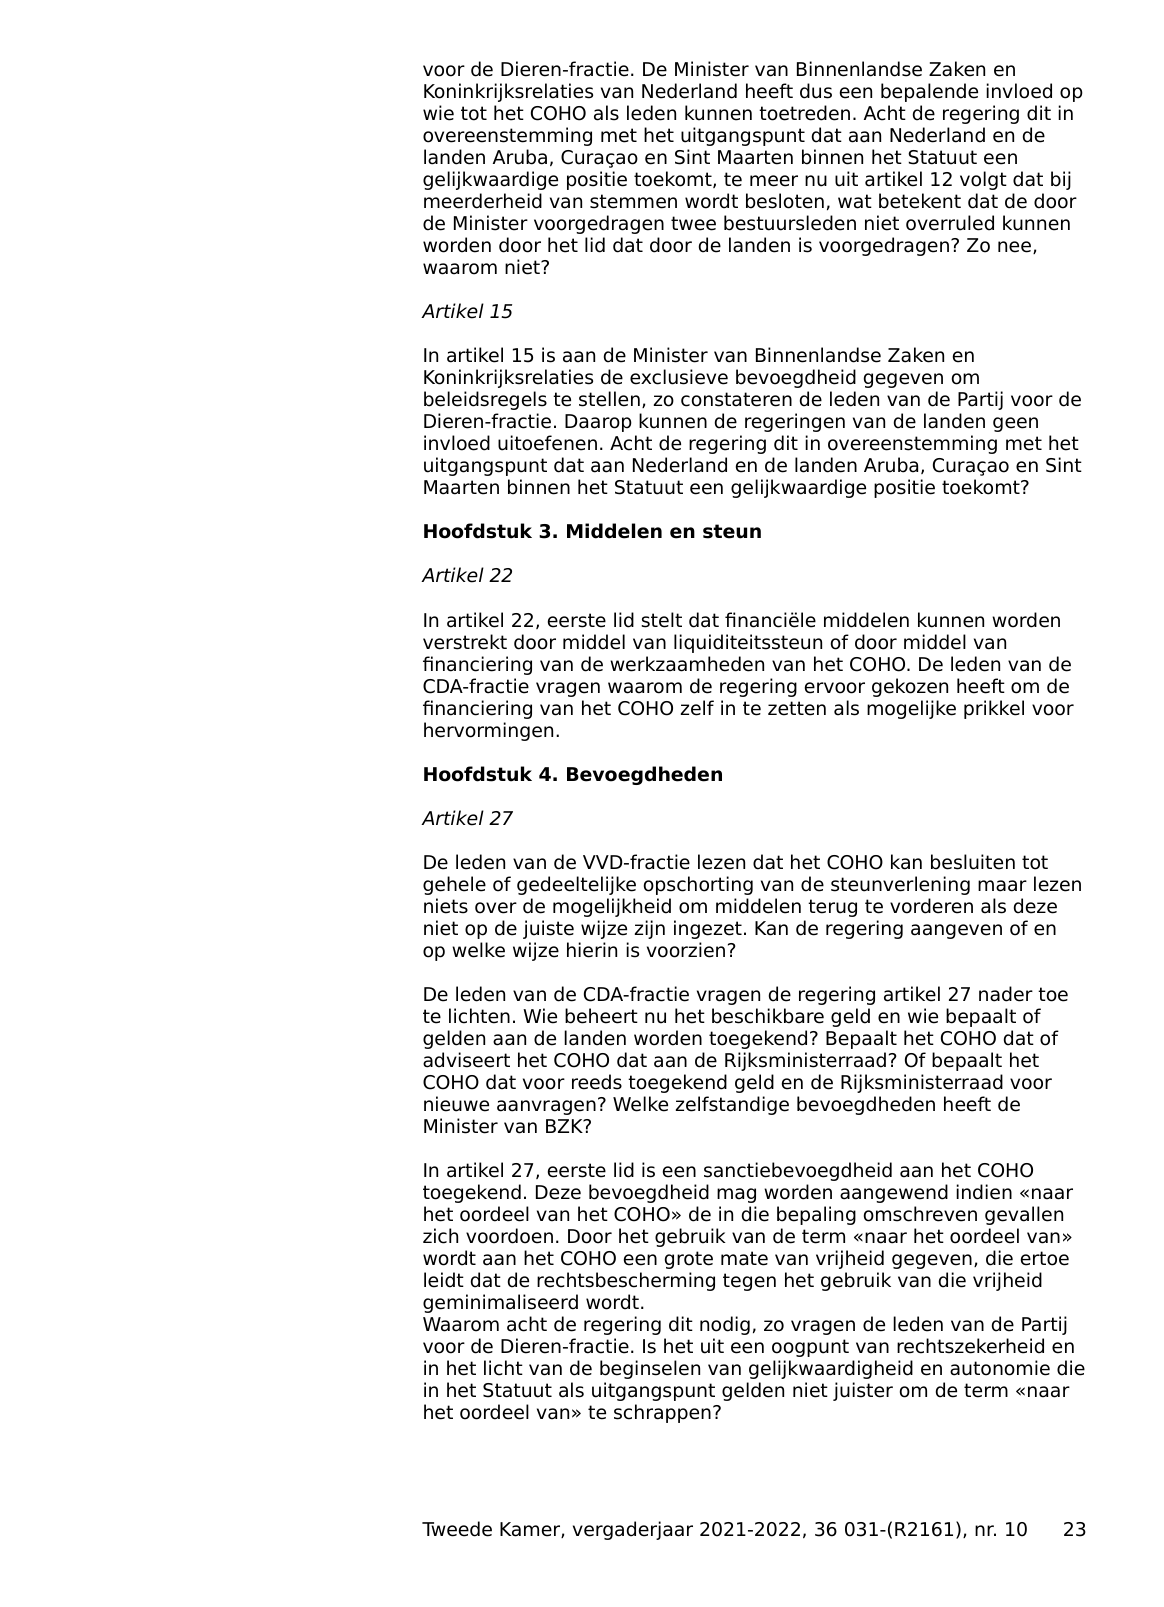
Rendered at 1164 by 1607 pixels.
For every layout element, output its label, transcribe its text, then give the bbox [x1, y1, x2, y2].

text Waarom acht de regering dit nodig, zo vragen de leden van de Partij voor de Dieren-fractie. Is het uit een oogpunt van rechtszekerheid en in het licht van de beginselen van gelijkwaardigheid en autonomie die in het Statuut als uitgangspunt gelden niet juister om de term «naar het oordeel van» te schrappen? [422, 1314, 1087, 1424]
text voor de Dieren-fractie. De Minister van Binnenlandse Zaken en Koninkrijksrelaties van Nederland heeft dus een bepalende invloed op wie tot het COHO als leden kunnen toetreden. Acht de regering dit in overeenstemming met het uitgangspunt dat aan Nederland en de landen Aruba, Curaçao en Sint Maarten binnen het Statuut een gelijkwaardige positie toekomt, te meer nu uit artikel 12 volgt dat bij meerderheid van stemmen wordt besloten, wat betekent dat de door de Minister voorgedragen twee bestuursleden niet overruled kunnen worden door het lid dat door de landen is voorgedragen? Zo nee, waarom niet? [422, 59, 1087, 279]
subtitle Artikel 22 [422, 565, 1087, 587]
subtitle Artikel 27 [422, 808, 1087, 830]
subtitle Artikel 15 [422, 301, 1087, 323]
text In artikel 22, eerste lid stelt dat financiële middelen kunnen worden verstrekt door middel van liquiditeitssteun of door middel van financiering van de werkzaamheden van het COHO. De leden van de CDA-fractie vragen waarom de regering ervoor gekozen heeft om de financiering van het COHO zelf in te zetten als mogelijke prikkel voor hervormingen. [422, 609, 1087, 741]
subtitle Hoofdstuk 3. Middelen en steun [422, 521, 1087, 543]
text In artikel 15 is aan de Minister van Binnenlandse Zaken en Koninkrijksrelaties de exclusieve bevoegdheid gegeven om beleidsregels te stellen, zo constateren de leden van de Partij voor de Dieren-fractie. Daarop kunnen de regeringen van de landen geen invloed uitoefenen. Acht de regering dit in overeenstemming met het uitgangspunt dat aan Nederland en de landen Aruba, Curaçao en Sint Maarten binnen het Statuut een gelijkwaardige positie toekomt? [422, 345, 1087, 499]
text De leden van de CDA-fractie vragen de regering artikel 27 nader toe te lichten. Wie beheert nu het beschikbare geld en wie bepaalt of gelden aan de landen worden toegekend? Bepaalt het COHO dat of adviseert het COHO dat aan de Rijksministerraad? Of bepaalt het COHO dat voor reeds toegekend geld en de Rijksministerraad voor nieuwe aanvragen? Welke zelfstandige bevoegdheden heeft de Minister van BZK? [422, 984, 1087, 1138]
text De leden van de VVD-fractie lezen dat het COHO kan besluiten tot gehele of gedeeltelijke opschorting van de steunverlening maar lezen niets over de mogelijkheid om middelen terug te vorderen als deze niet op de juiste wijze zijn ingezet. Kan de regering aangeven of en op welke wijze hierin is voorzien? [422, 852, 1087, 962]
subtitle Hoofdstuk 4. Bevoegdheden [422, 764, 1087, 786]
text In artikel 27, eerste lid is een sanctiebevoegdheid aan het COHO toegekend. Deze bevoegdheid mag worden aangewend indien «naar het oordeel van het COHO» de in die bepaling omschreven gevallen zich voordoen. Door het gebruik van de term «naar het oordeel van» wordt aan het COHO een grote mate van vrijheid gegeven, die ertoe leidt dat de rechtsbescherming tegen het gebruik van die vrijheid geminimaliseerd wordt. [422, 1160, 1087, 1314]
